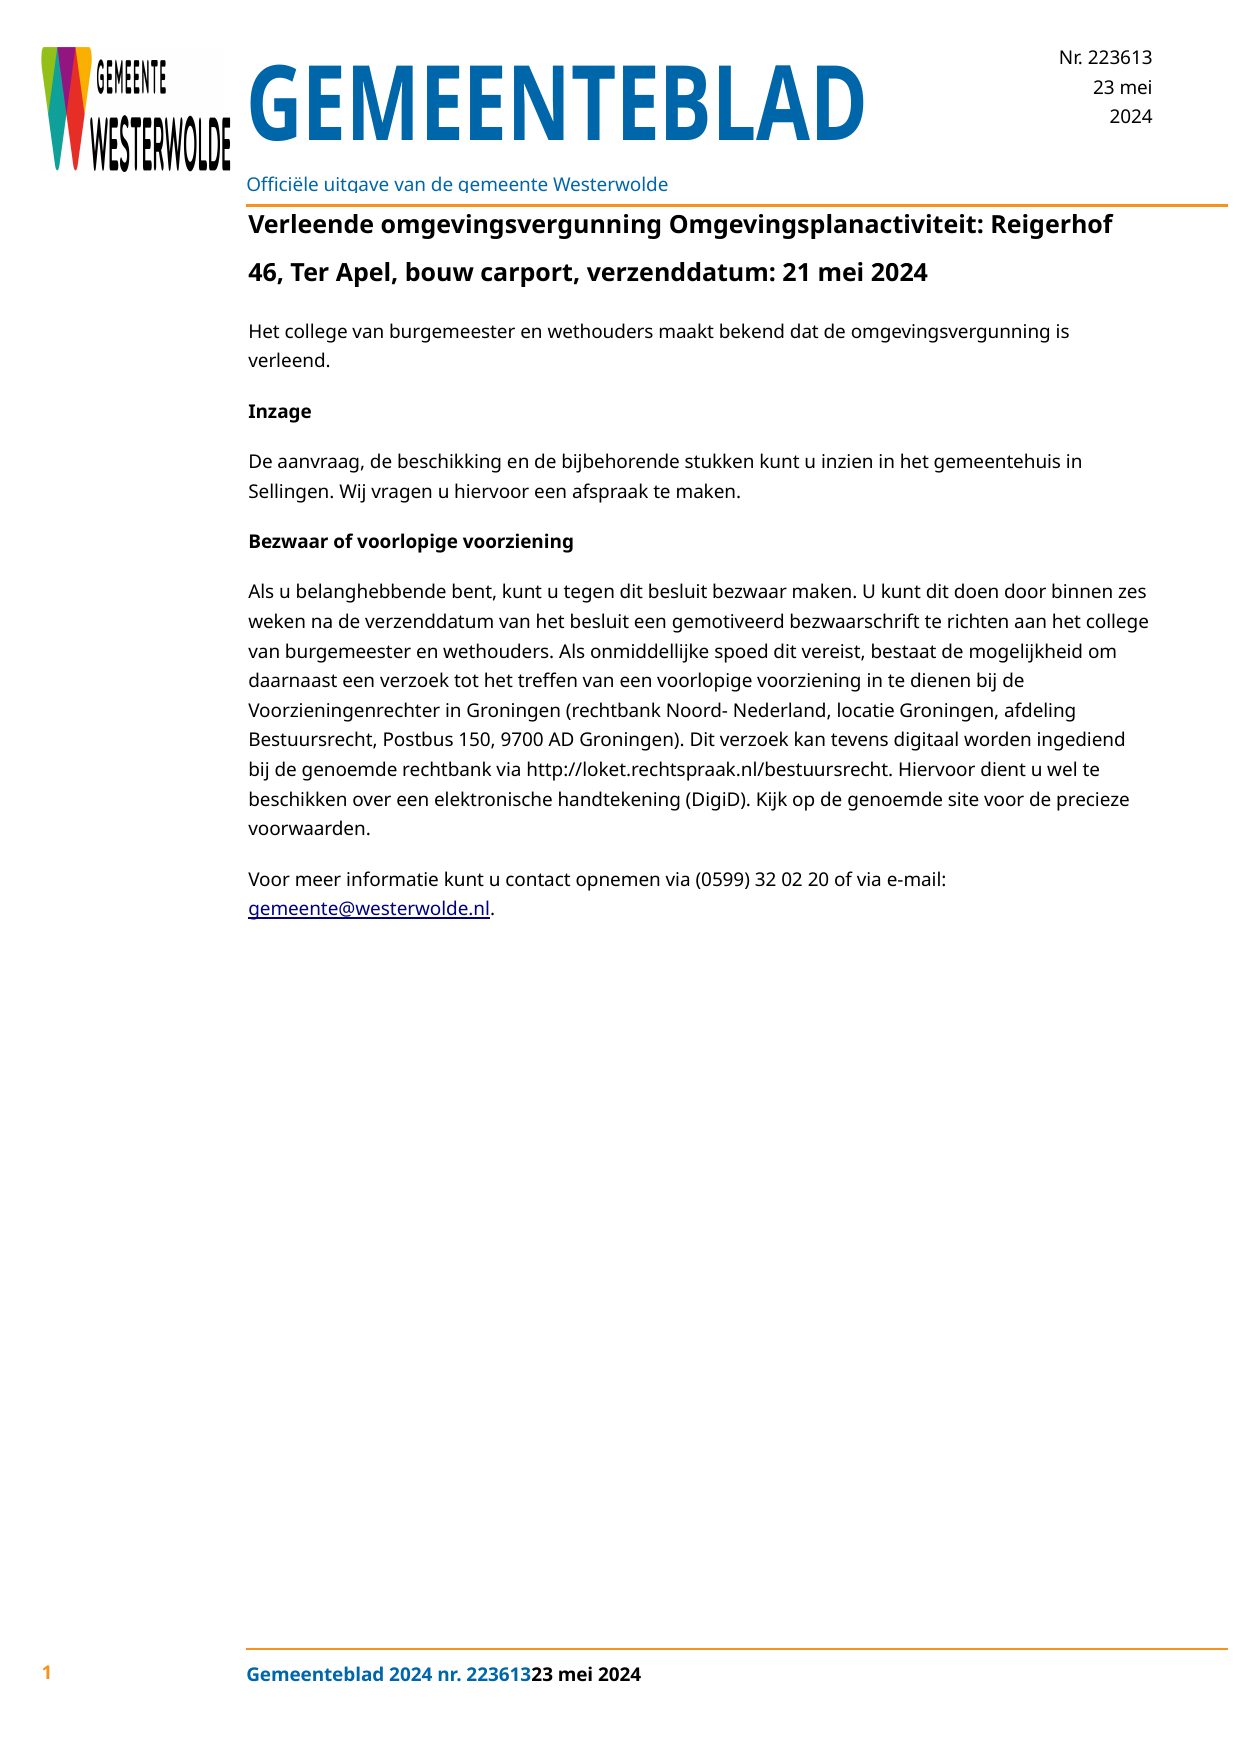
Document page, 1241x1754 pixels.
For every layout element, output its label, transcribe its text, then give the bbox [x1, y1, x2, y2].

picture [41, 47, 231, 172]
text De aanvraag, de beschikking en de bijbehorende stukken kunt u inzien in het gemeentehuis in Sellingen. Wij vragen u hiervoor een afspraak te maken. [248, 448, 1152, 504]
text Als u belanghebbende bent, kunt u tegen dit besluit bezwaar maken. U kunt dit doen door binnen zes weken na de verzenddatum van het besluit een gemotiveerd bezwaarschrift te richten aan het college van burgemeester en wethouders. Als onmiddellijke spoed dit vereist, bestaat de mogelijkheid om daarnaast een verzoek tot het treffen van een voorlopige voorziening in te dienen bij de Voorzieningenrechter in Groningen (rechtbank Noord- Nederland, locatie Groningen, afdeling Bestuursrecht, Postbus 150, 9700 AD Groningen). Dit verzoek kan tevens digitaal worden ingediend bij de genoemde rechtbank via http://loket.rechtspraak.nl/bestuursrecht. Hiervoor dient u wel te beschikken over een elektronische handtekening (DigiD). Kijk op de genoemde site voor de precieze voorwaarden. [248, 579, 1152, 841]
text Verleende omgevingsvergunning Omgevingsplanactiviteit: Reigerhof 46, Ter Apel, bouw carport, verzenddatum: 21 mei 2024 [248, 207, 1152, 288]
text Voor meer informatie kunt u contact opnemen via (0599) 32 02 20 of via e-mail: gemeente@westerwolde.nl. [248, 866, 1152, 921]
text Bezwaar of voorlopige voorziening [248, 528, 1152, 554]
text Inzage [248, 398, 1152, 424]
text Het college van burgemeester en wethouders maakt bekend dat de omgevingsvergunning is verleend. [248, 318, 1152, 373]
